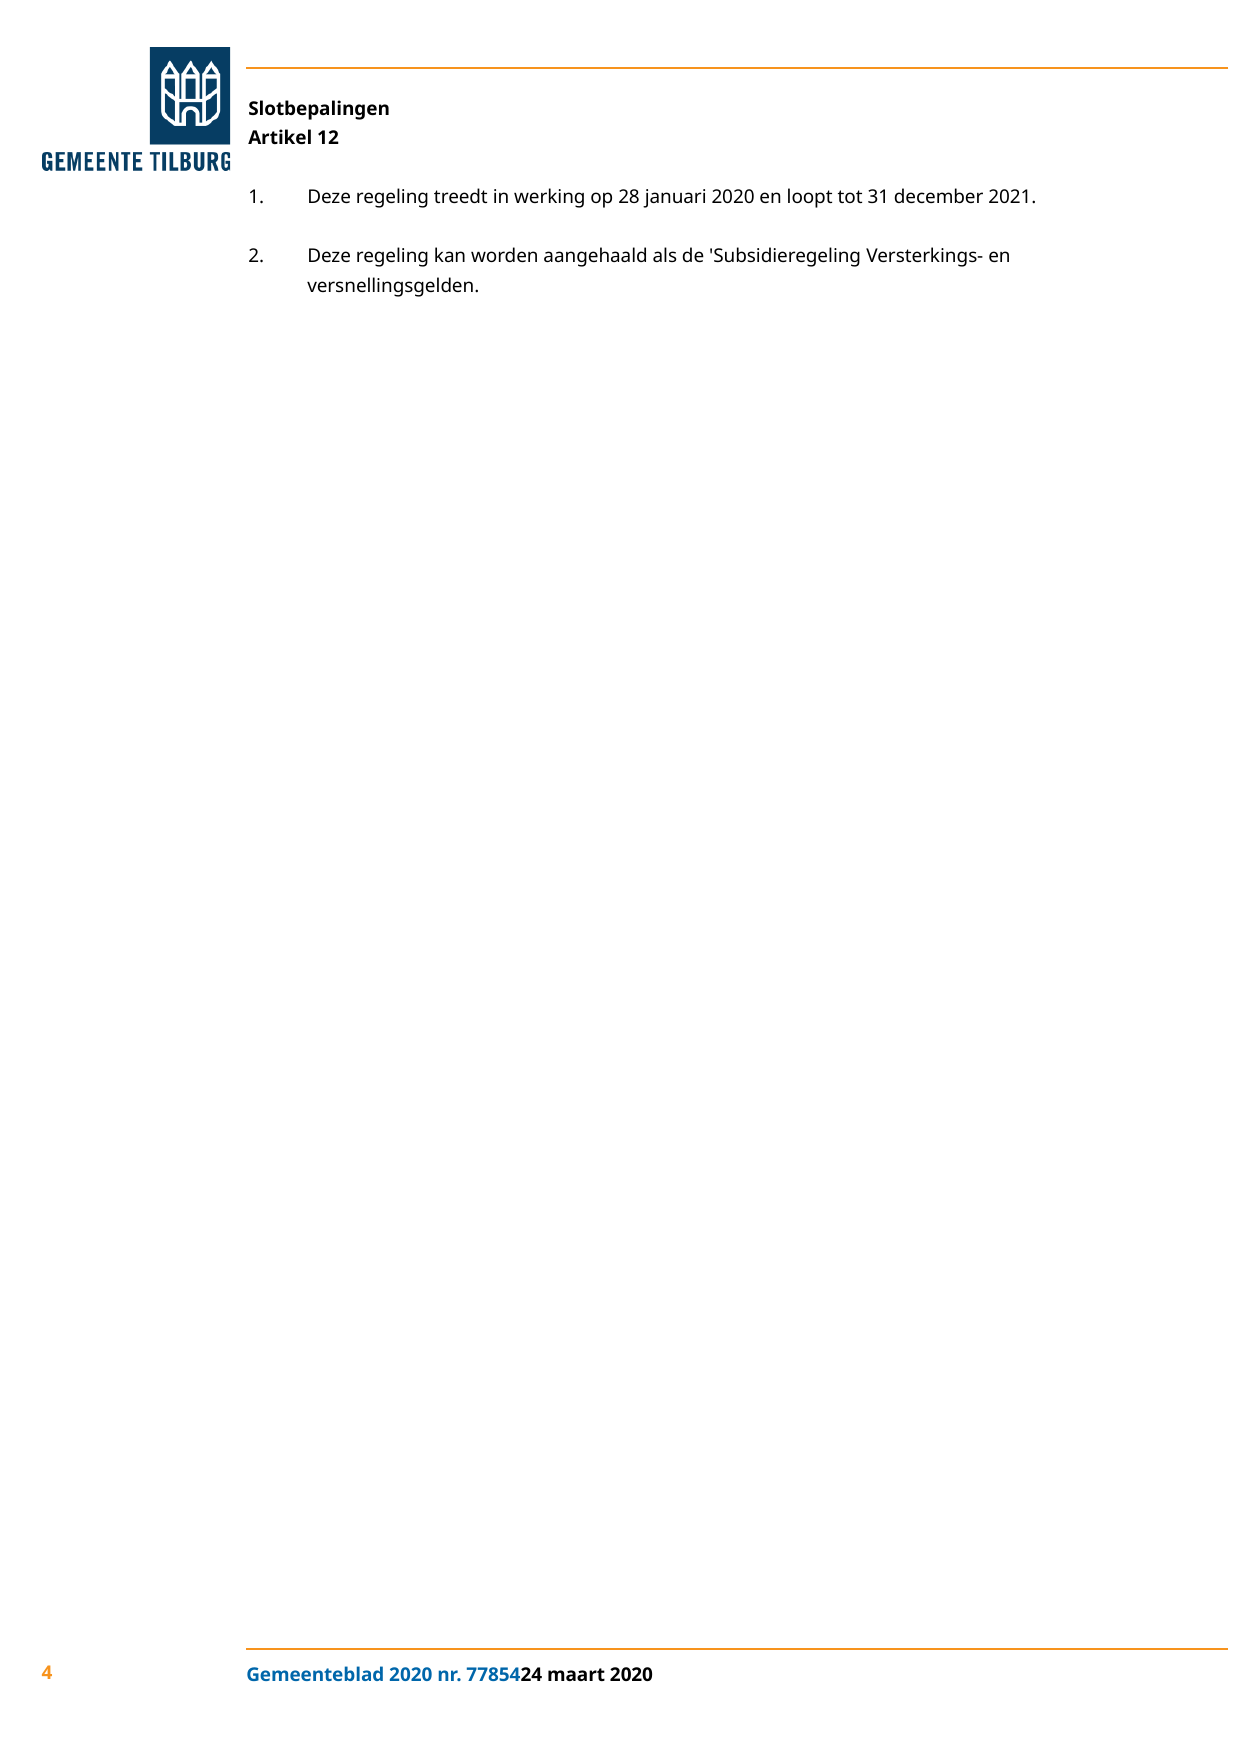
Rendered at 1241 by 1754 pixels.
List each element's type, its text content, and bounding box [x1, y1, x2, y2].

text Artikel 12 [248, 124, 1152, 150]
text Slotbepalingen [248, 95, 1152, 121]
list Deze regeling kan worden aangehaald als de 'Subsidieregeling Versterkings- en versnellingsgelden. [248, 243, 1152, 298]
list Deze regeling treedt in werking op 28 januari 2020 en loopt tot 31 december 2021. [248, 183, 1152, 209]
picture [41, 47, 231, 172]
